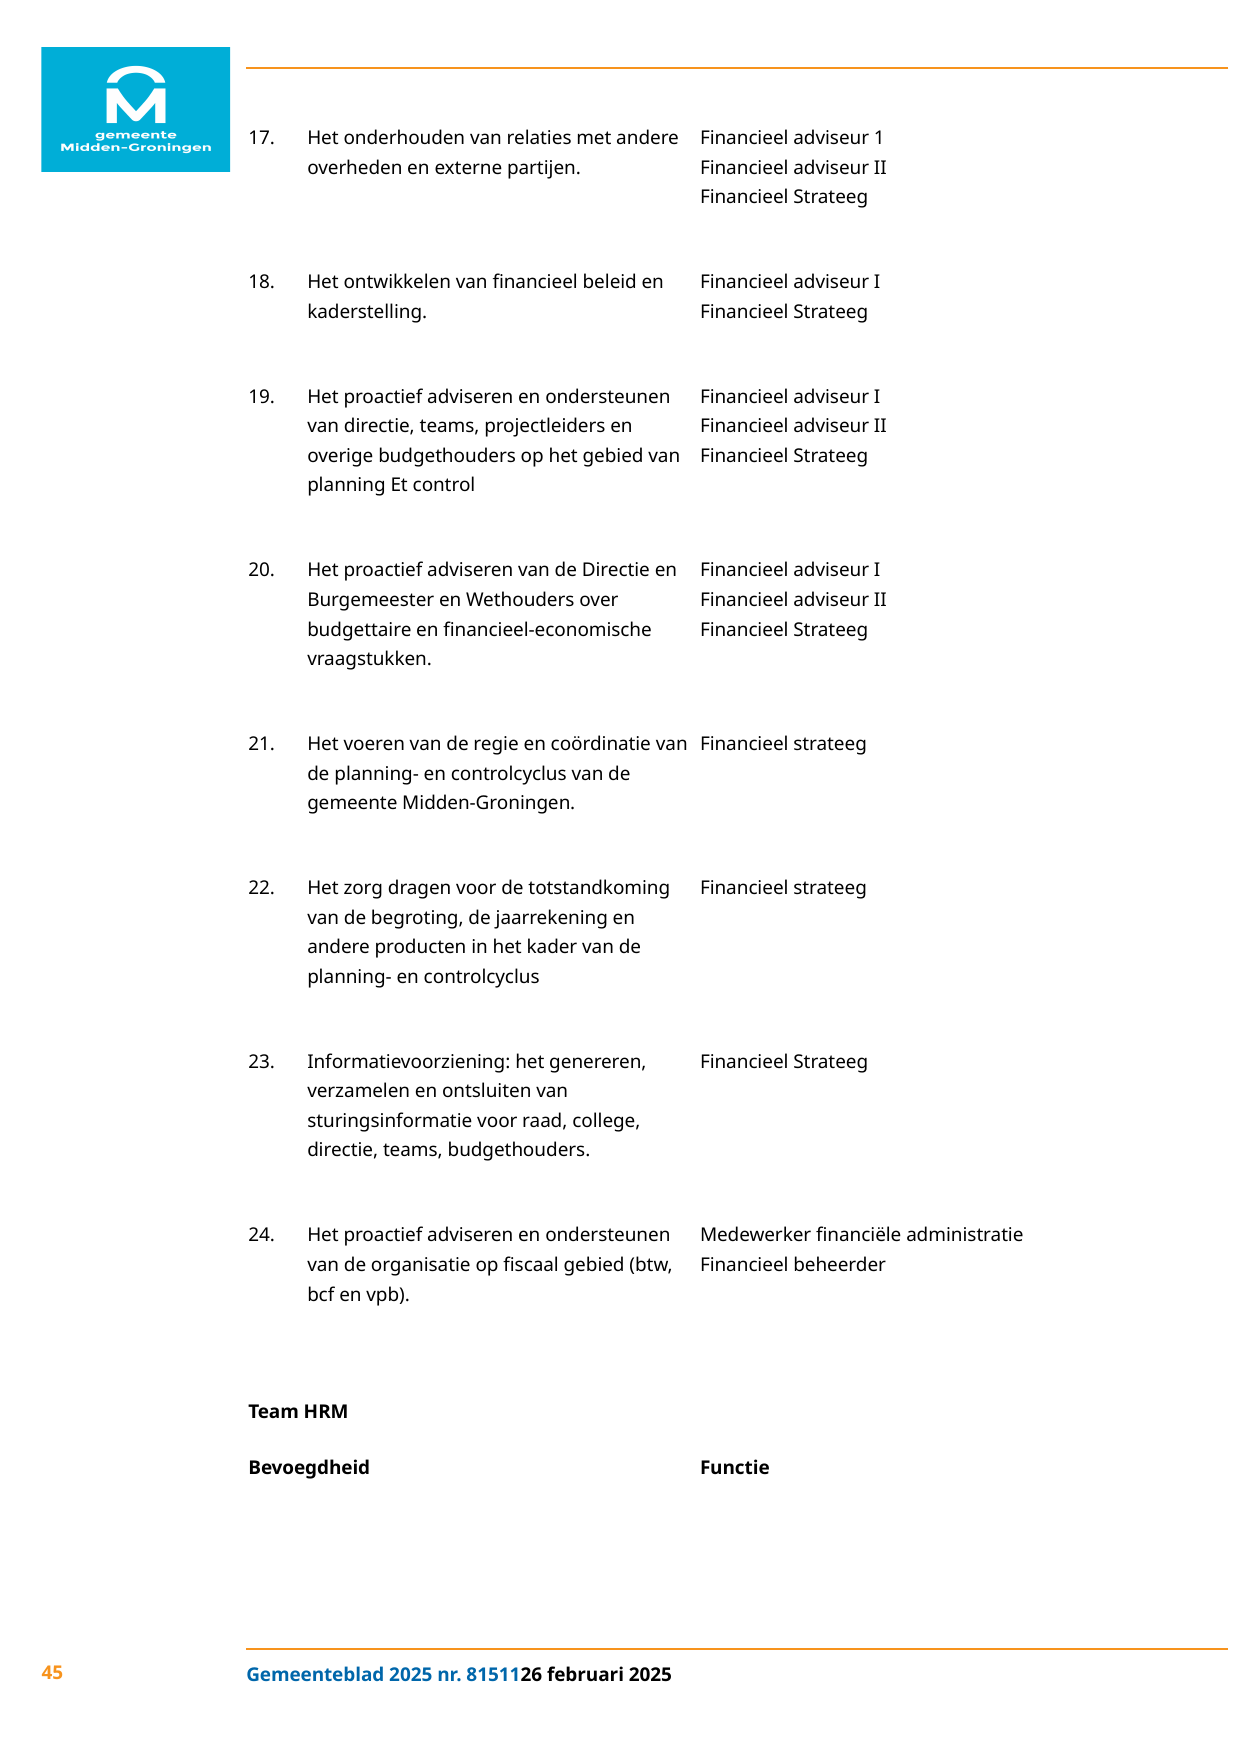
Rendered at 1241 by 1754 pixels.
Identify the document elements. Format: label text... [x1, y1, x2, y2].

table_cell Het voeren van de regie en coördinatie van de planning- en controlcyclus van de gemeente Midden-Groningen. [248, 701, 700, 845]
table_cell Het proactief adviseren en ondersteunen van directie, teams, projectleiders en overige budgethouders op het gebied van planning Et control [248, 353, 700, 527]
picture [108, 66, 164, 82]
picture [184, 146, 190, 153]
table_cell Het proactief adviseren en ondersteunen van de organisatie op fiscaal gebied (btw, bcf en vpb). [248, 1192, 700, 1336]
table_header Functie [700, 1454, 1152, 1479]
table_cell Medewerker financiële administratie Financieel beheerder [700, 1192, 1152, 1336]
table_cell Het ontwikkelen van financieel beleid en kaderstelling. [248, 239, 700, 353]
table_cell Informatievoorziening: het genereren, verzamelen en ontsluiten van sturingsinformatie voor raad, college, directie, teams, budgethouders. [248, 1018, 700, 1192]
table_header Bevoegdheid [248, 1454, 700, 1479]
table_cell Financieel Strateeg [700, 1018, 1152, 1192]
text Team HRM [248, 1398, 1152, 1424]
table_cell Het proactief adviseren van de Directie en Burgemeester en Wethouders over budgettaire en financieel-economische vraagstukken. [248, 527, 700, 701]
table_cell Het onderhouden van relaties met andere overheden en externe partijen. [248, 95, 700, 239]
table_cell Financieel strateeg [700, 845, 1152, 1018]
table_cell Financieel strateeg [700, 701, 1152, 845]
table_cell Het zorg dragen voor de totstandkoming van de begroting, de jaarrekening en andere producten in het kader van de planning- en controlcyclus [248, 845, 700, 1018]
table_cell Financieel adviseur I Financieel Strateeg [700, 239, 1152, 353]
picture [107, 89, 165, 122]
table_cell Financieel adviseur I Financieel adviseur II Financieel Strateeg [700, 527, 1152, 701]
table_cell Financieel adviseur 1 Financieel adviseur II Financieel Strateeg [700, 95, 1152, 239]
table_cell Financieel adviseur I Financieel adviseur II Financieel Strateeg [700, 353, 1152, 527]
